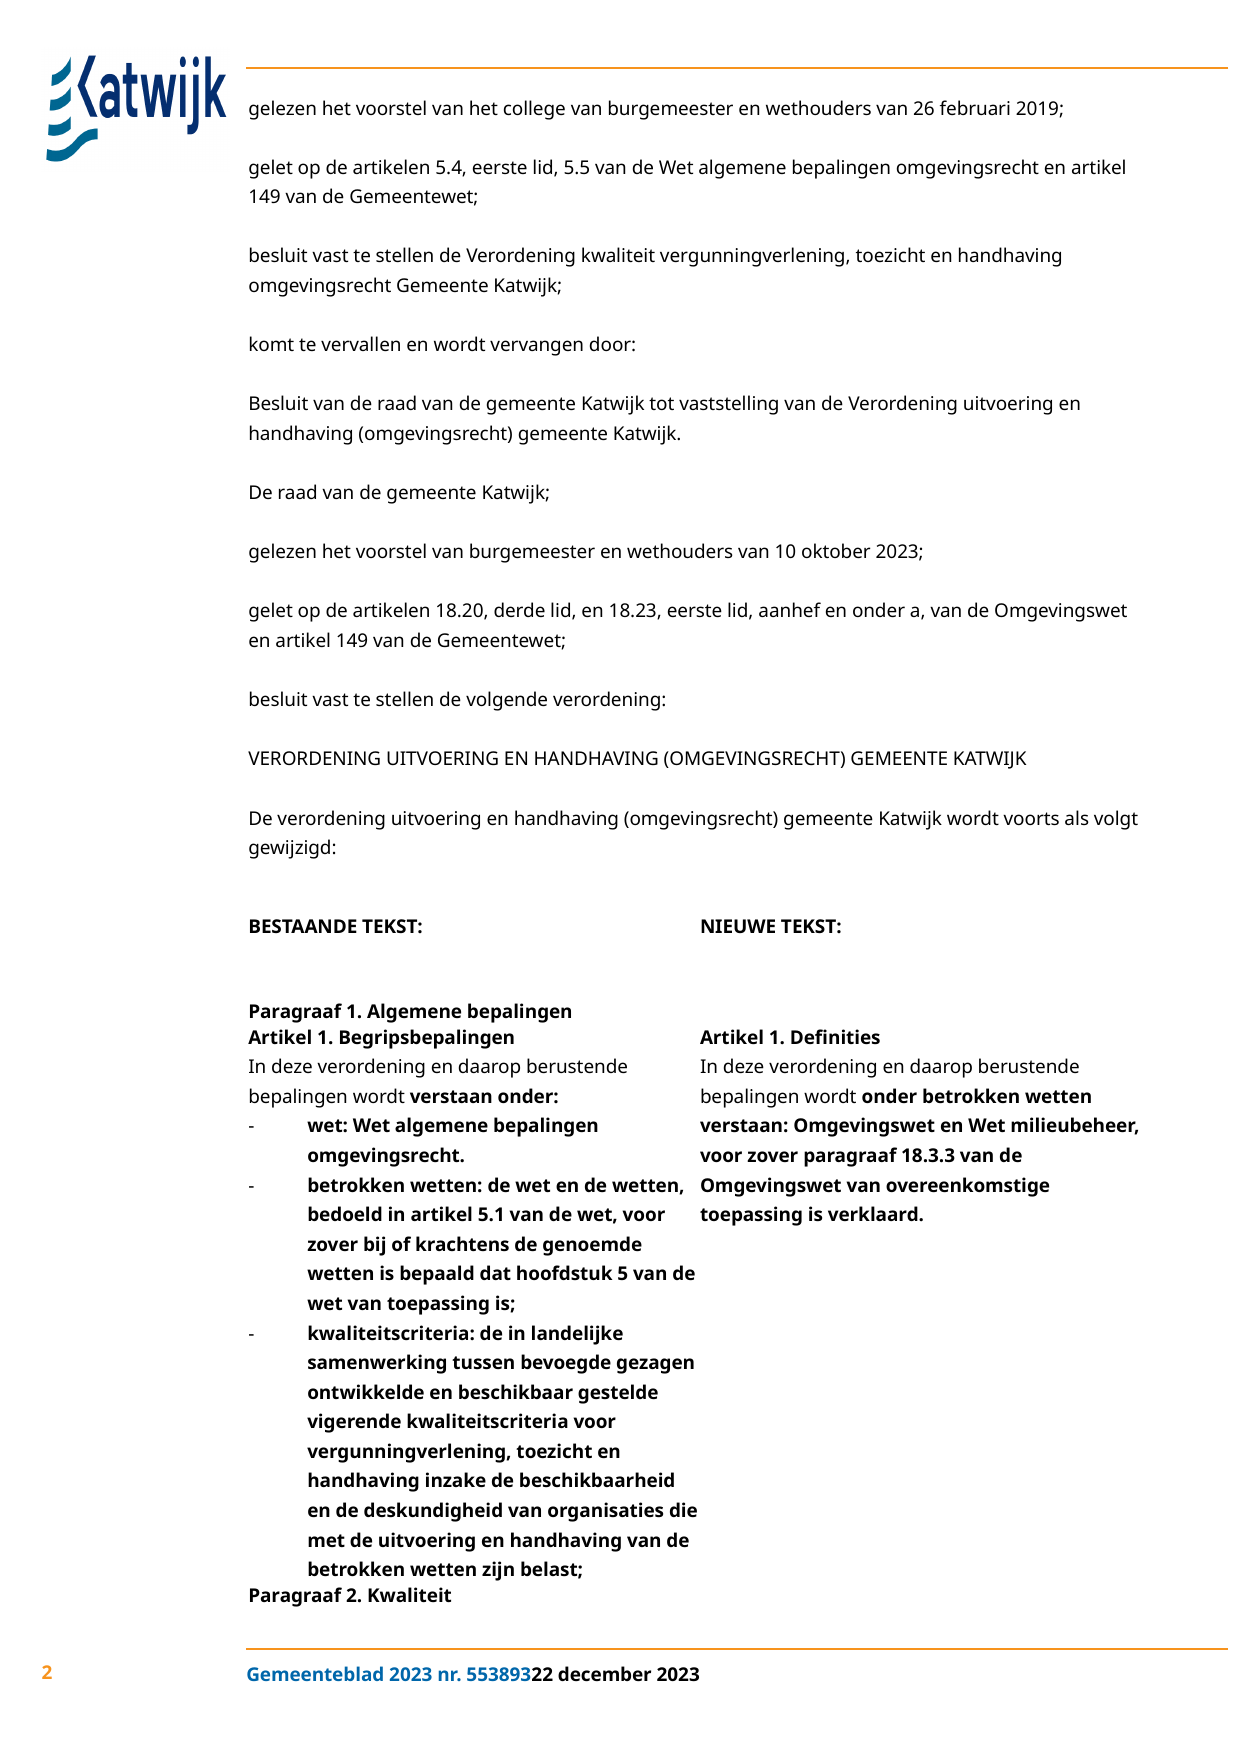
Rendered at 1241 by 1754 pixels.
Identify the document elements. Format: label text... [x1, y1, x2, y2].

text besluit vast te stellen de Verordening kwaliteit vergunningverlening, toezicht en handhaving omgevingsrecht Gemeente Katwijk; [248, 243, 1152, 298]
table_cell Paragraaf 2. Kwaliteit [248, 1582, 700, 1608]
table_header BESTAANDE TEKST: [248, 913, 700, 998]
table_cell Paragraaf 1. Algemene bepalingen [248, 998, 700, 1024]
text gelet op de artikelen 5.4, eerste lid, 5.5 van de Wet algemene bepalingen omgevingsrecht en artikel 149 van de Gemeentewet; [248, 154, 1152, 209]
text De raad van de gemeente Katwijk; [248, 479, 1152, 505]
text besluit vast te stellen de volgende verordening: [248, 686, 1152, 712]
table_header NIEUWE TEKST: [700, 913, 1152, 998]
text Besluit van de raad van de gemeente Katwijk tot vaststelling van de Verordening uitvoering en handhaving (omgevingsrecht) gemeente Katwijk. [248, 391, 1152, 446]
table_cell [700, 998, 1152, 1024]
table_cell [700, 1582, 1152, 1608]
picture [41, 47, 231, 172]
text gelezen het voorstel van burgemeester en wethouders van 10 oktober 2023; [248, 538, 1152, 564]
text gelezen het voorstel van het college van burgemeester en wethouders van 26 februari 2019; [248, 95, 1152, 121]
text komt te vervallen en wordt vervangen door: [248, 331, 1152, 357]
table_cell Artikel 1. Definities In deze verordening en daarop berustende bepalingen wordt onder betrokken wetten verstaan: Omgevingswet en Wet milieubeheer, voor zover paragraaf 18.3.3 van de Omgevingswet van overeenkomstige toepassing is verklaard. [700, 1024, 1152, 1582]
text De verordening uitvoering en handhaving (omgevingsrecht) gemeente Katwijk wordt voorts als volgt gewijzigd: [248, 805, 1152, 860]
table_cell Artikel 1. Begripsbepalingen In deze verordening en daarop berustende bepalingen wordt verstaan onder: wet: Wet algemene bepalingen omgevingsrecht. betrokken wetten: de wet en de wetten, bedoeld in artikel 5.1 van de wet, voor zover bij of krachtens de genoemde wetten is bepaald dat hoofdstuk 5 van de wet van toepassing is; kwaliteitscriteria: de in landelijke samenwerking tussen bevoegde gezagen ontwikkelde en beschikbaar gestelde vigerende kwaliteitscriteria voor vergunningverlening, toezicht en handhaving inzake de beschikbaarheid en de deskundigheid van organisaties die met de uitvoering en handhaving van de betrokken wetten zijn belast; [248, 1024, 700, 1582]
text gelet op de artikelen 18.20, derde lid, en 18.23, eerste lid, aanhef en onder a, van de Omgevingswet en artikel 149 van de Gemeentewet; [248, 598, 1152, 653]
text VERORDENING UITVOERING EN HANDHAVING (OMGEVINGSRECHT) GEMEENTE KATWIJK [248, 746, 1152, 771]
